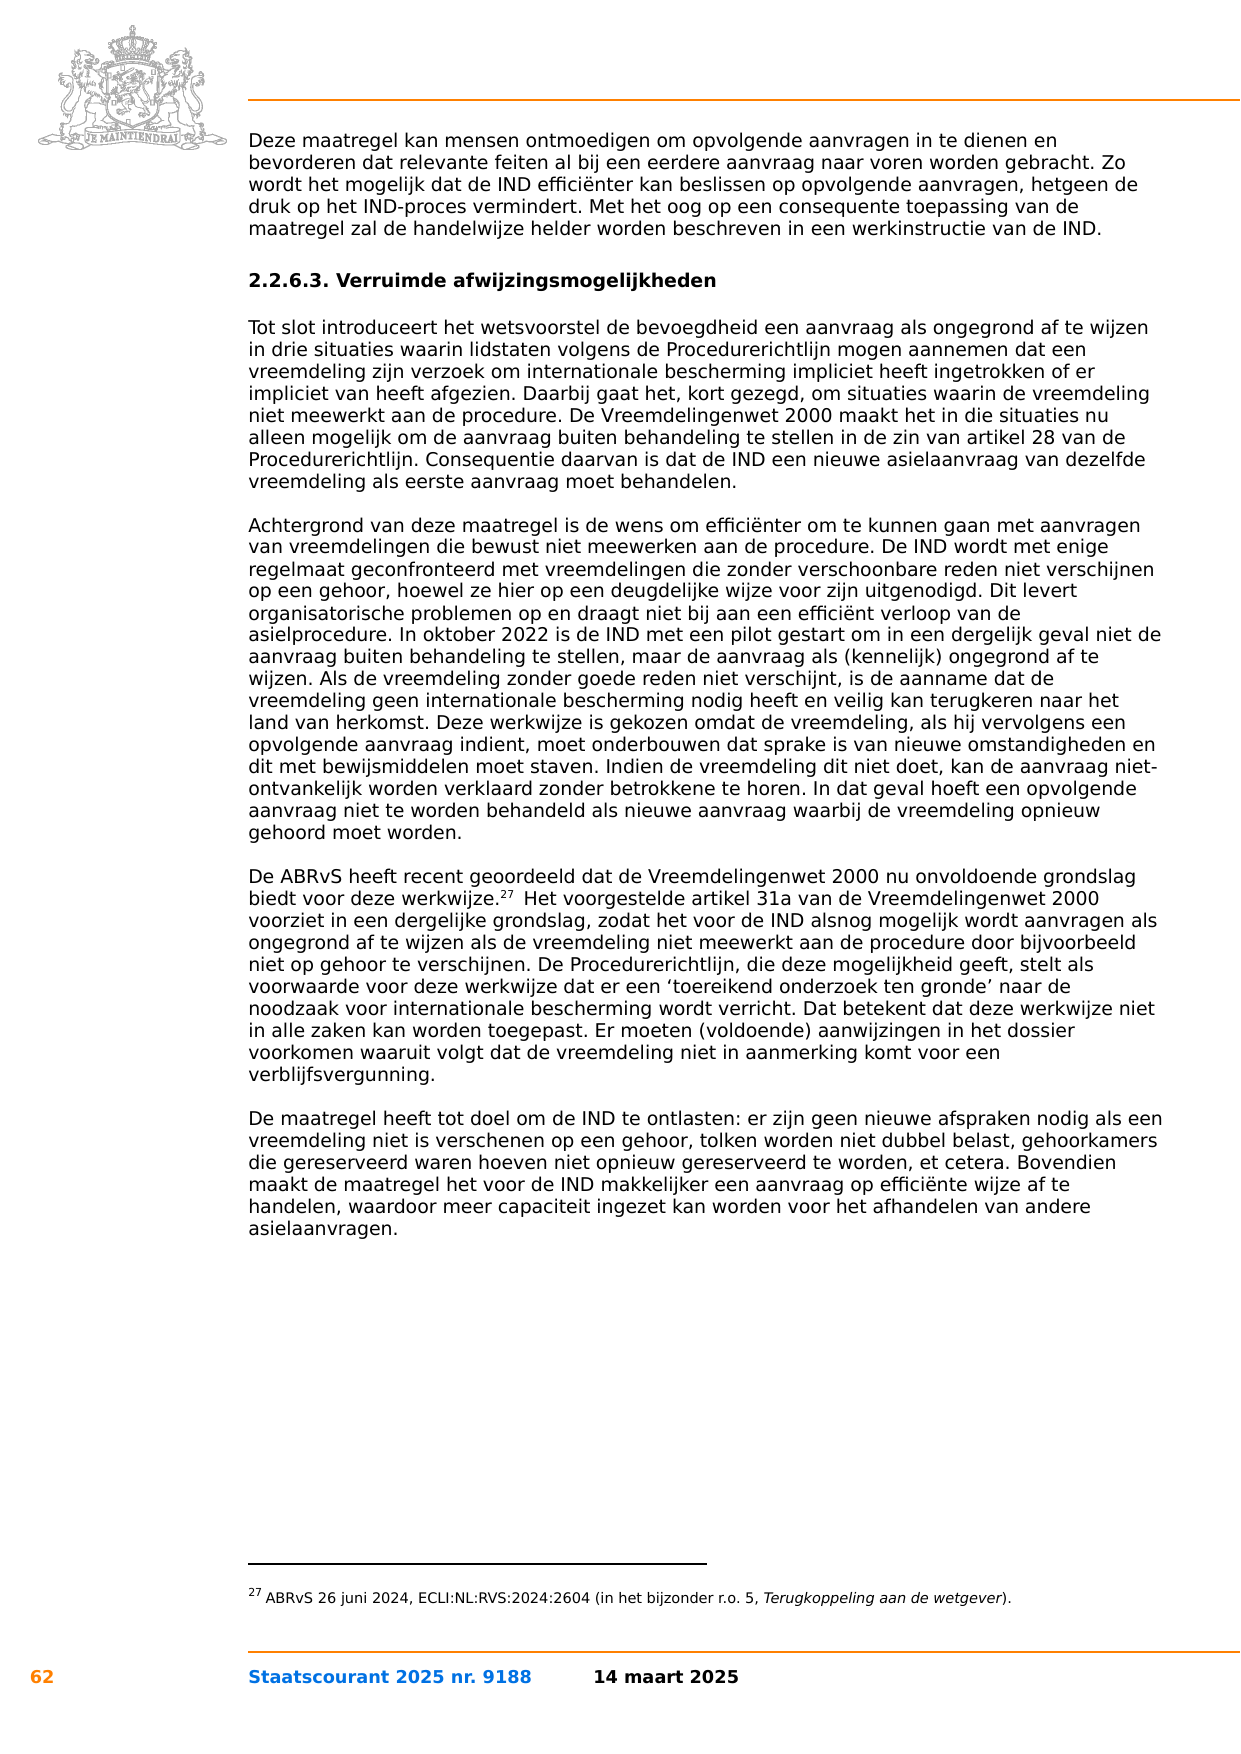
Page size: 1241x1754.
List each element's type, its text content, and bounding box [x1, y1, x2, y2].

picture [38, 25, 227, 150]
text Deze maatregel kan mensen ontmoedigen om opvolgende aanvragen in te dienen en bevorderen dat relevante feiten al bij een eerdere aanvraag naar voren worden gebracht. Zo wordt het mogelijk dat de IND efficiënter kan beslissen op opvolgende aanvragen, hetgeen de druk op het IND-proces vermindert. Met het oog op een consequente toepassing van de maatregel zal de handelwijze helder worden beschreven in een werkinstructie van de IND. [248, 130, 1163, 240]
text De maatregel heeft tot doel om de IND te ontlasten: er zijn geen nieuwe afspraken nodig als een vreemdeling niet is verschenen op een gehoor, tolken worden niet dubbel belast, gehoorkamers die gereserveerd waren hoeven niet opnieuw gereserveerd te worden, et cetera. Bovendien maakt de maatregel het voor de IND makkelijker een aanvraag op efficiënte wijze af te handelen, waardoor meer capaciteit ingezet kan worden voor het afhandelen van andere asielaanvragen. [248, 1108, 1163, 1239]
text ABRvS 26 juni 2024, ECLI:NL:RVS:2024:2604 (in het bijzonder r.o. 5, Terugkoppeling aan de wetgever). [248, 1586, 1163, 1608]
subtitle 2.2.6.3. Verruimde afwijzingsmogelijkheden [248, 270, 1163, 292]
text Tot slot introduceert het wetsvoorstel de bevoegdheid een aanvraag als ongegrond af te wijzen in drie situaties waarin lidstaten volgens de Procedurerichtlijn mogen aannemen dat een vreemdeling zijn verzoek om internationale bescherming impliciet heeft ingetrokken of er impliciet van heeft afgezien. Daarbij gaat het, kort gezegd, om situaties waarin de vreemdeling niet meewerkt aan de procedure. De Vreemdelingenwet 2000 maakt het in die situaties nu alleen mogelijk om de aanvraag buiten behandeling te stellen in de zin van artikel 28 van de Procedurerichtlijn. Consequentie daarvan is dat de IND een nieuwe asielaanvraag van dezelfde vreemdeling als eerste aanvraag moet behandelen. [248, 317, 1163, 493]
text Achtergrond van deze maatregel is de wens om efficiënter om te kunnen gaan met aanvragen van vreemdelingen die bewust niet meewerken aan de procedure. De IND wordt met enige regelmaat geconfronteerd met vreemdelingen die zonder verschoonbare reden niet verschijnen op een gehoor, hoewel ze hier op een deugdelijke wijze voor zijn uitgenodigd. Dit levert organisatorische problemen op en draagt niet bij aan een efficiënt verloop van de asielprocedure. In oktober 2022 is de IND met een pilot gestart om in een dergelijk geval niet de aanvraag buiten behandeling te stellen, maar de aanvraag als (kennelijk) ongegrond af te wijzen. Als de vreemdeling zonder goede reden niet verschijnt, is de aanname dat de vreemdeling geen internationale bescherming nodig heeft en veilig kan terugkeren naar het land van herkomst. Deze werkwijze is gekozen omdat de vreemdeling, als hij vervolgens een opvolgende aanvraag indient, moet onderbouwen dat sprake is van nieuwe omstandigheden en dit met bewijsmiddelen moet staven. Indien de vreemdeling dit niet doet, kan de aanvraag niet-ontvankelijk worden verklaard zonder betrokkene te horen. In dat geval hoeft een opvolgende aanvraag niet te worden behandeld als nieuwe aanvraag waarbij de vreemdeling opnieuw gehoord moet worden. [248, 514, 1163, 844]
text De ABRvS heeft recent geoordeeld dat de Vreemdelingenwet 2000 nu onvoldoende grondslag biedt voor deze werkwijze. Het voorgestelde artikel 31a van de Vreemdelingenwet 2000 voorziet in een dergelijke grondslag, zodat het voor de IND alsnog mogelijk wordt aanvragen als ongegrond af te wijzen als de vreemdeling niet meewerkt aan de procedure door bijvoorbeeld niet op gehoor te verschijnen. De Procedurerichtlijn, die deze mogelijkheid geeft, stelt als voorwaarde voor deze werkwijze dat er een ‘toereikend onderzoek ten gronde’ naar de noodzaak voor internationale bescherming wordt verricht. Dat betekent dat deze werkwijze niet in alle zaken kan worden toegepast. Er moeten (voldoende) aanwijzingen in het dossier voorkomen waaruit volgt dat de vreemdeling niet in aanmerking komt voor een verblijfsvergunning. [248, 866, 1163, 1086]
